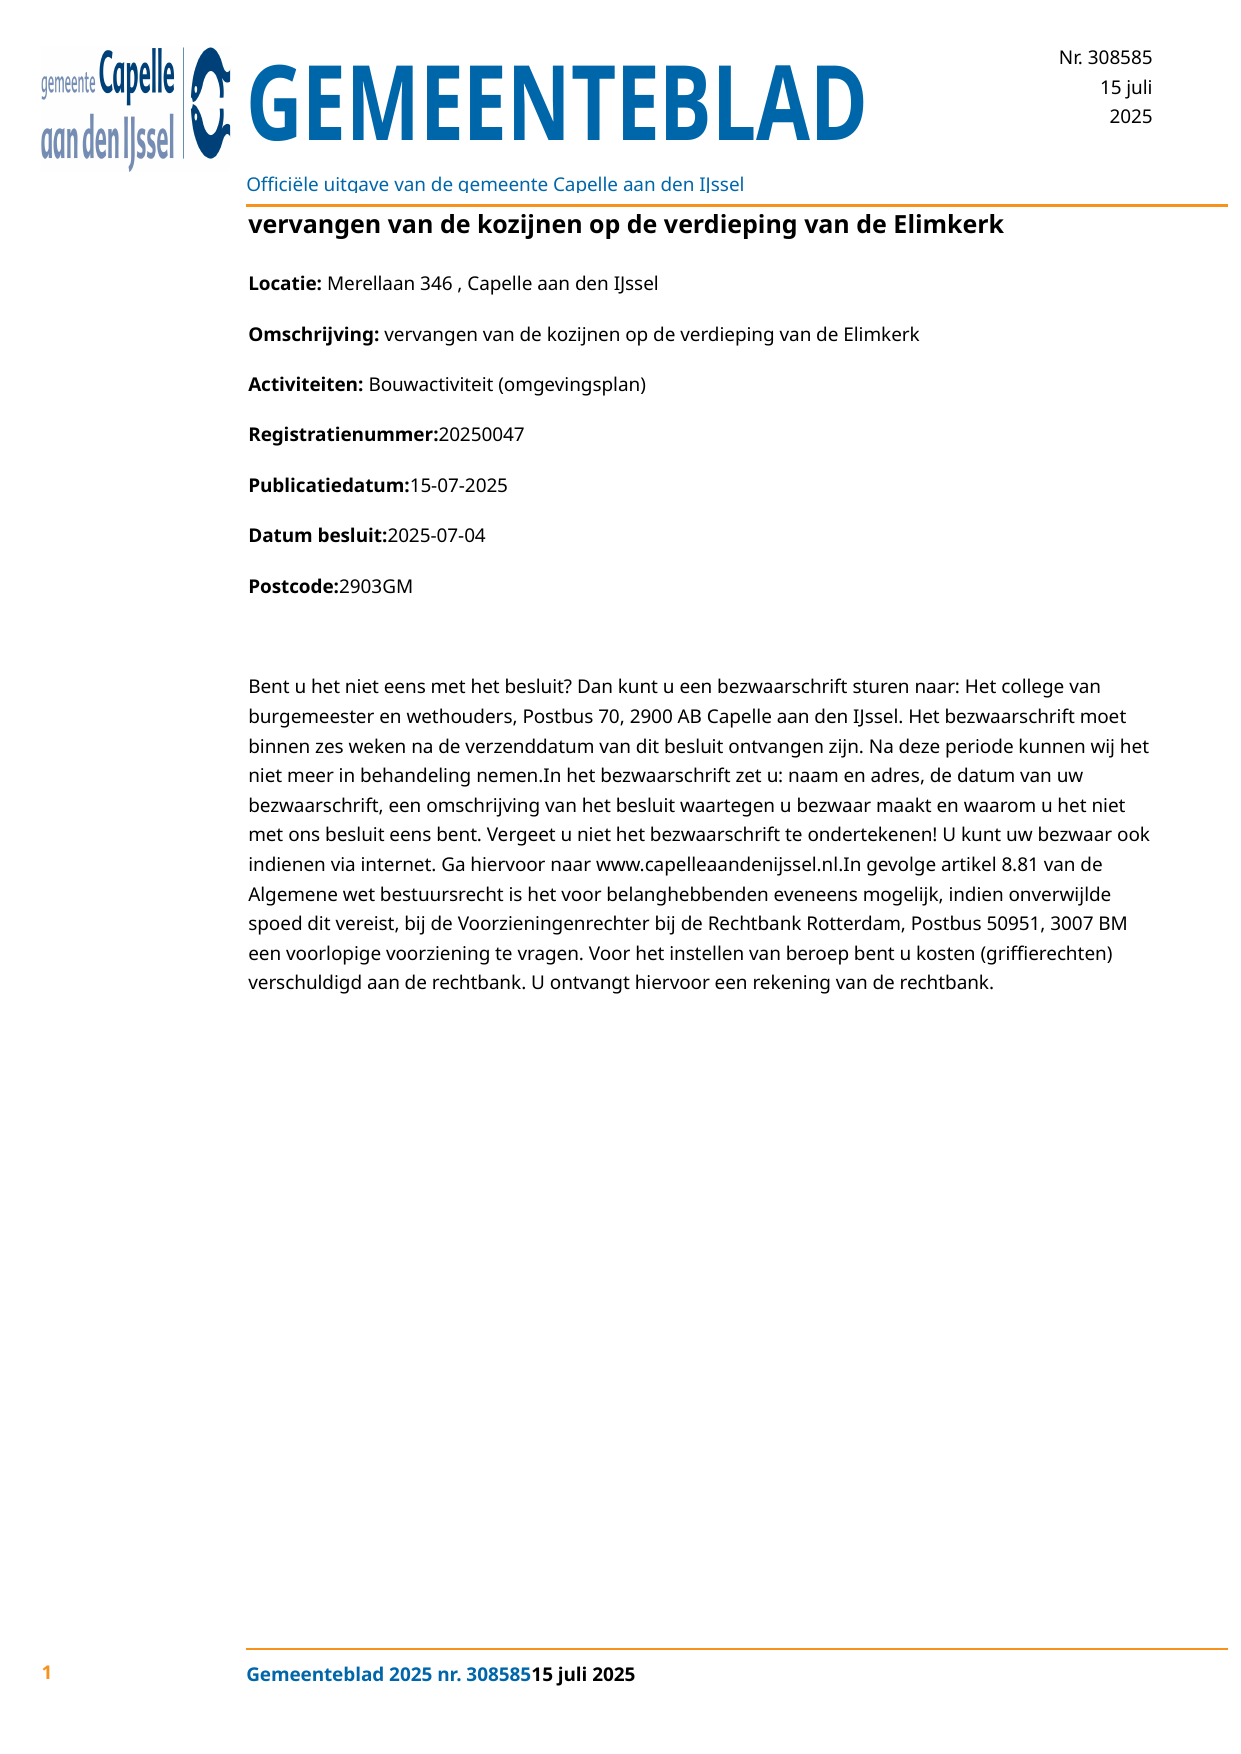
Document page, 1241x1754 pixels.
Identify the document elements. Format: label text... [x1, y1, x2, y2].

text Activiteiten: Bouwactiviteit (omgevingsplan) [248, 371, 1152, 397]
text Publicatiedatum:15-07-2025 [248, 472, 1152, 498]
text Registratienummer:20250047 [248, 422, 1152, 447]
picture [41, 47, 231, 172]
text Postcode:2903GM [248, 573, 1152, 598]
text Omschrijving: vervangen van de kozijnen op de verdieping van de Elimkerk [248, 321, 1152, 346]
text vervangen van de kozijnen op de verdieping van de Elimkerk [248, 207, 1152, 241]
text Locatie: Merellaan 346 , Capelle aan den IJssel [248, 270, 1152, 296]
text Datum besluit:2025-07-04 [248, 522, 1152, 548]
text Bent u het niet eens met het besluit? Dan kunt u een bezwaarschrift sturen naar: Het college van burgemeester en wethouders, Postbus 70, 2900 AB Capelle aan den IJssel. Het bezwaarschrift moet binnen zes weken na de verzenddatum van dit besluit ontvangen zijn. Na deze periode kunnen wij het niet meer in behandeling nemen.In het bezwaarschrift zet u: naam en adres, de datum van uw bezwaarschrift, een omschrijving van het besluit waartegen u bezwaar maakt en waarom u het niet met ons besluit eens bent. Vergeet u niet het bezwaarschrift te ondertekenen! U kunt uw bezwaar ook indienen via internet. Ga hiervoor naar www.capelleaandenijssel.nl.In gevolge artikel 8.81 van de Algemene wet bestuursrecht is het voor belanghebbenden eveneens mogelijk, indien onverwijlde spoed dit vereist, bij de Voorzieningenrechter bij de Rechtbank Rotterdam, Postbus 50951, 3007 BM een voorlopige voorziening te vragen. Voor het instellen van beroep bent u kosten (griffierechten) verschuldigd aan de rechtbank. U ontvangt hiervoor een rekening van de rechtbank. [248, 674, 1152, 995]
